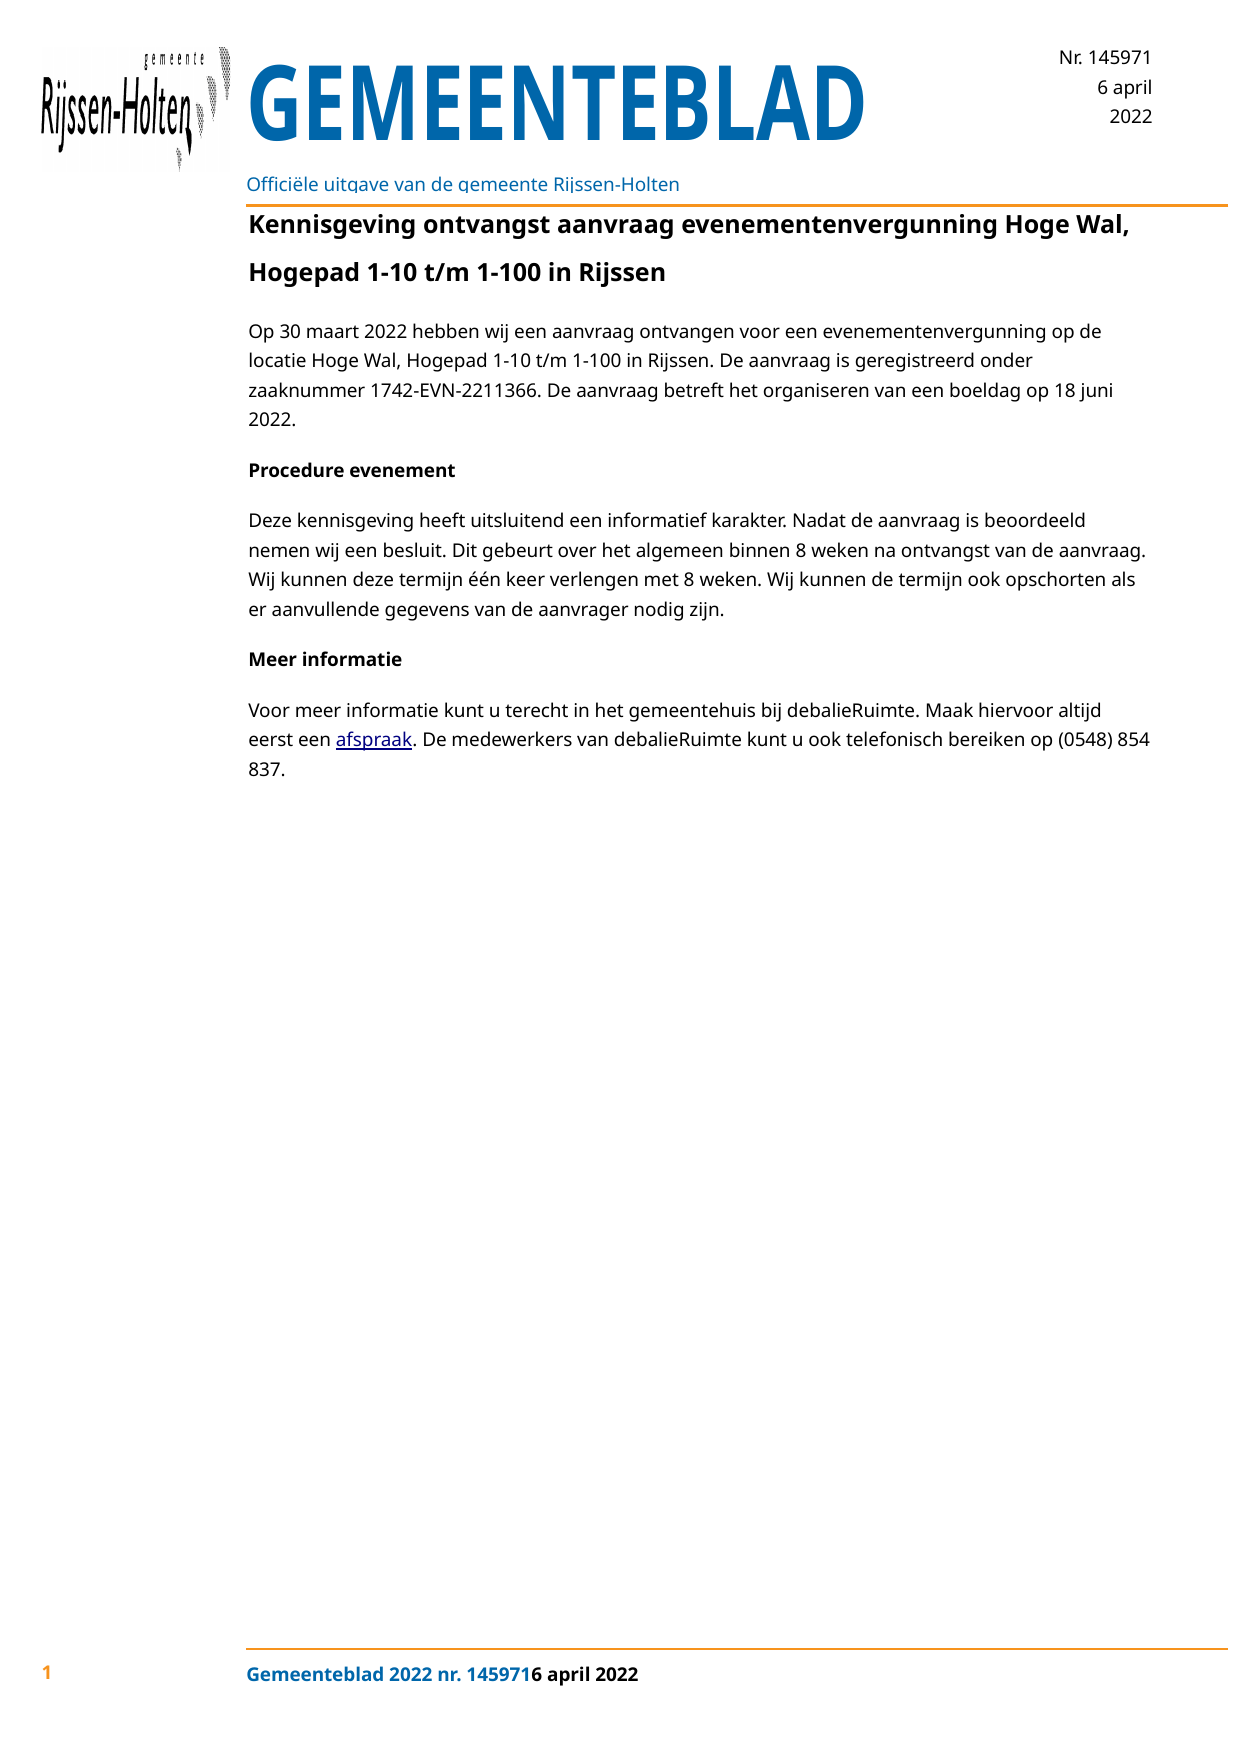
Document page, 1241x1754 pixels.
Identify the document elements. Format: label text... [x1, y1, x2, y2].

text Kennisgeving ontvangst aanvraag evenementenvergunning Hoge Wal, Hogepad 1-10 t/m 1-100 in Rijssen [248, 207, 1152, 288]
text Procedure evenement [248, 457, 1152, 483]
text Deze kennisgeving heeft uitsluitend een informatief karakter. Nadat de aanvraag is beoordeeld nemen wij een besluit. Dit gebeurt over het algemeen binnen 8 weken na ontvangst van de aanvraag. Wij kunnen deze termijn één keer verlengen met 8 weken. Wij kunnen de termijn ook opschorten als er aanvullende gegevens van de aanvrager nodig zijn. [248, 507, 1152, 622]
text Voor meer informatie kunt u terecht in het gemeentehuis bij debalieRuimte. Maak hiervoor altijd eerst een afspraak. De medewerkers van debalieRuimte kunt u ook telefonisch bereiken op (0548) 854 837. [248, 697, 1152, 782]
text Meer informatie [248, 647, 1152, 672]
picture [41, 47, 231, 172]
text Op 30 maart 2022 hebben wij een aanvraag ontvangen voor een evenementenvergunning op de locatie Hoge Wal, Hogepad 1-10 t/m 1-100 in Rijssen. De aanvraag is geregistreerd onder zaaknummer 1742-EVN-2211366. De aanvraag betreft het organiseren van een boeldag op 18 juni 2022. [248, 318, 1152, 432]
